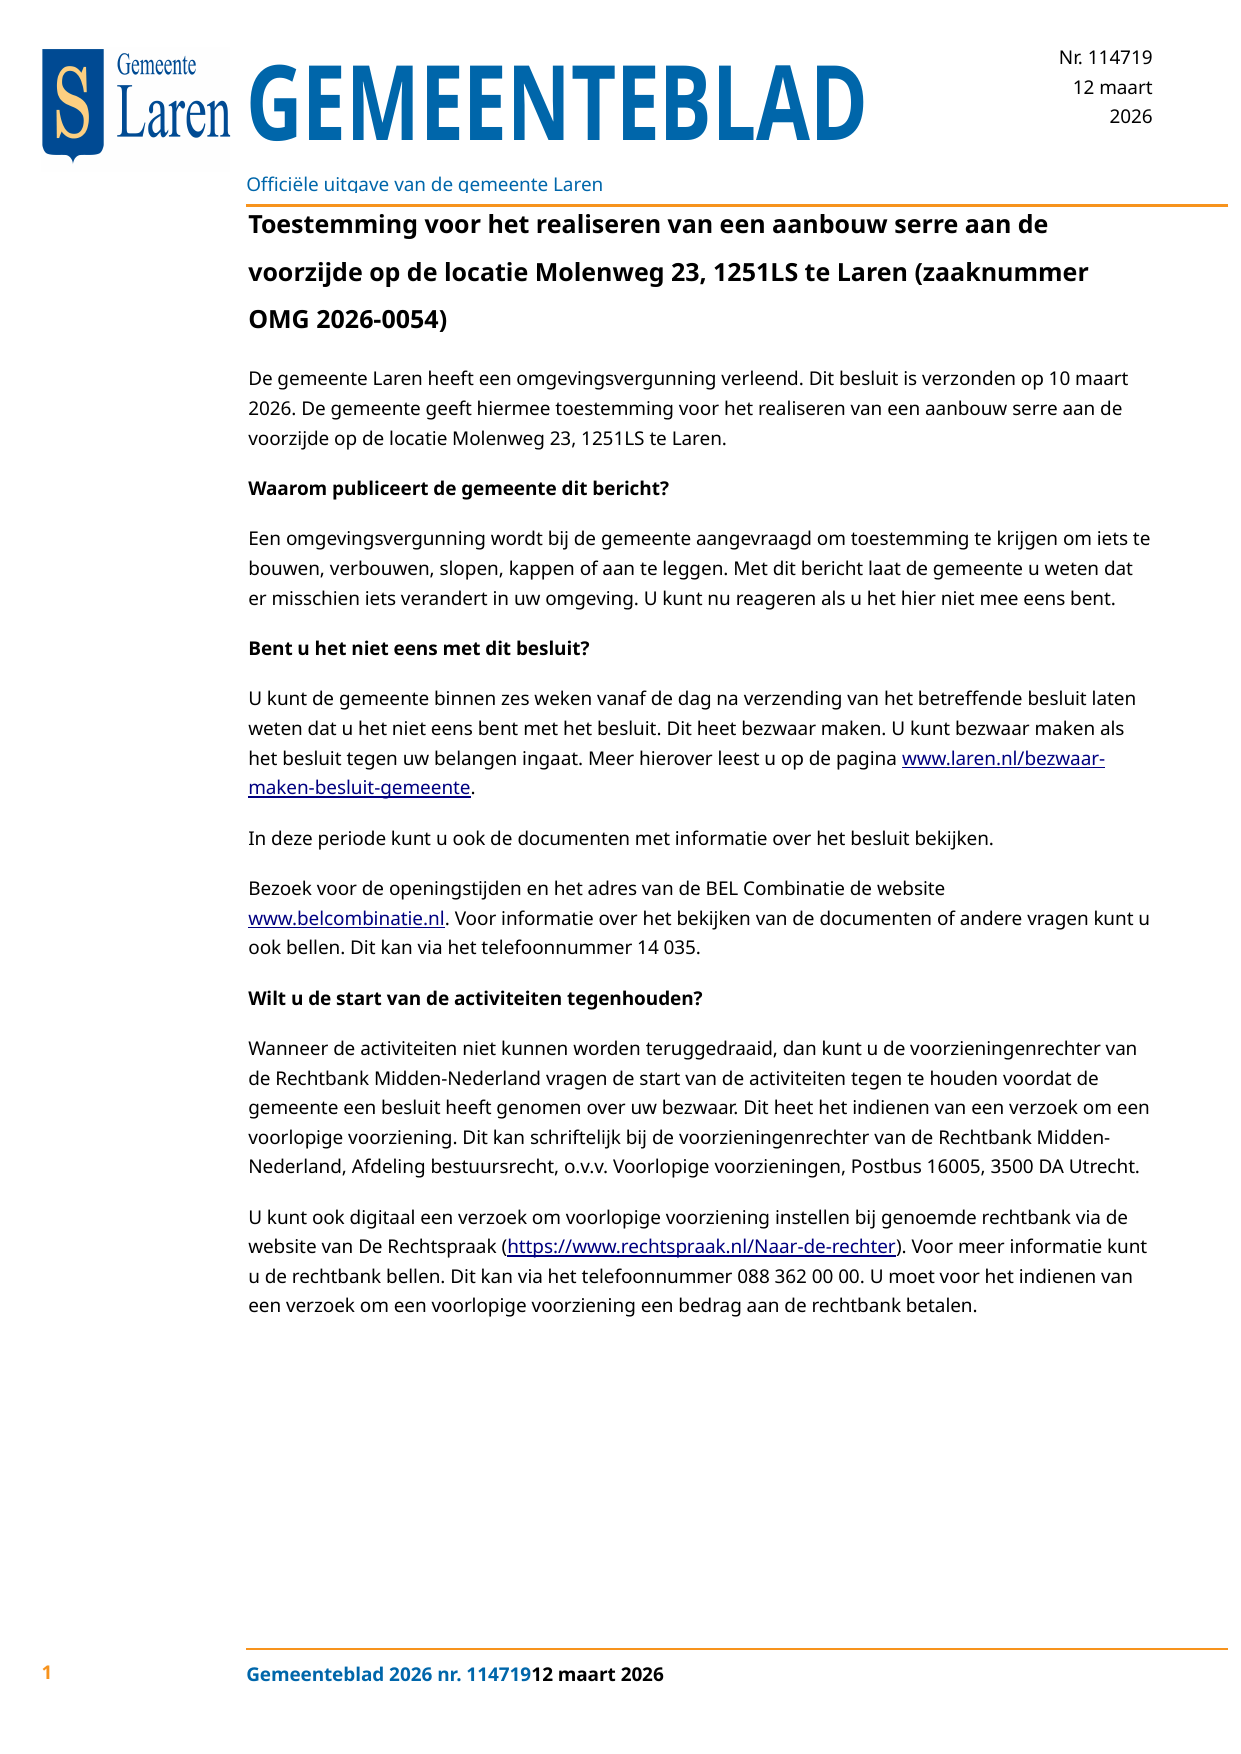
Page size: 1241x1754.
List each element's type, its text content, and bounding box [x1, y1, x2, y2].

text In deze periode kunt u ook de documenten met informatie over het besluit bekijken. [248, 825, 1152, 850]
text Wanneer de activiteiten niet kunnen worden teruggedraaid, dan kunt u de voorzieningenrechter van de Rechtbank Midden-Nederland vragen de start van de activiteiten tegen te houden voordat de gemeente een besluit heeft genomen over uw bezwaar. Dit heet het indienen van een verzoek om een voorlopige voorziening. Dit kan schriftelijk bij de voorzieningenrechter van de Rechtbank Midden-Nederland, Afdeling bestuursrecht, o.v.v. Voorlopige voorzieningen, Postbus 16005, 3500 DA Utrecht. [248, 1035, 1152, 1179]
text Toestemming voor het realiseren van een aanbouw serre aan de voorzijde op de locatie Molenweg 23, 1251LS te Laren (zaaknummer OMG 2026-0054) [248, 207, 1152, 336]
text Een omgevingsvergunning wordt bij de gemeente aangevraagd om toestemming te krijgen om iets te bouwen, verbouwen, slopen, kappen of aan te leggen. Met dit bericht laat de gemeente u weten dat er misschien iets verandert in uw omgeving. U kunt nu reageren als u het hier niet mee eens bent. [248, 526, 1152, 610]
text U kunt ook digitaal een verzoek om voorlopige voorziening instellen bij genoemde rechtbank via de website van De Rechtspraak (https://www.rechtspraak.nl/Naar-de-rechter). Voor meer informatie kunt u de rechtbank bellen. Dit kan via het telefoonnummer 088 362 00 00. U moet voor het indienen van een verzoek om een voorlopige voorziening een bedrag aan de rechtbank betalen. [248, 1204, 1152, 1318]
text Waarom publiceert de gemeente dit bericht? [248, 475, 1152, 501]
text De gemeente Laren heeft een omgevingsvergunning verleend. Dit besluit is verzonden op 10 maart 2026. De gemeente geeft hiermee toestemming voor het realiseren van een aanbouw serre aan de voorzijde op de locatie Molenweg 23, 1251LS te Laren. [248, 366, 1152, 450]
text Bent u het niet eens met dit besluit? [248, 635, 1152, 661]
text Wilt u de start van de activiteiten tegenhouden? [248, 985, 1152, 1010]
picture [41, 47, 231, 172]
text Bezoek voor de openingstijden en het adres van de BEL Combinatie de website www.belcombinatie.nl. Voor informatie over het bekijken van de documenten of andere vragen kunt u ook bellen. Dit kan via het telefoonnummer 14 035. [248, 875, 1152, 960]
text U kunt de gemeente binnen zes weken vanaf de dag na verzending van het betreffende besluit laten weten dat u het niet eens bent met het besluit. Dit heet bezwaar maken. U kunt bezwaar maken als het besluit tegen uw belangen ingaat. Meer hierover leest u op de pagina www.laren.nl/bezwaar-maken-besluit-gemeente. [248, 686, 1152, 800]
